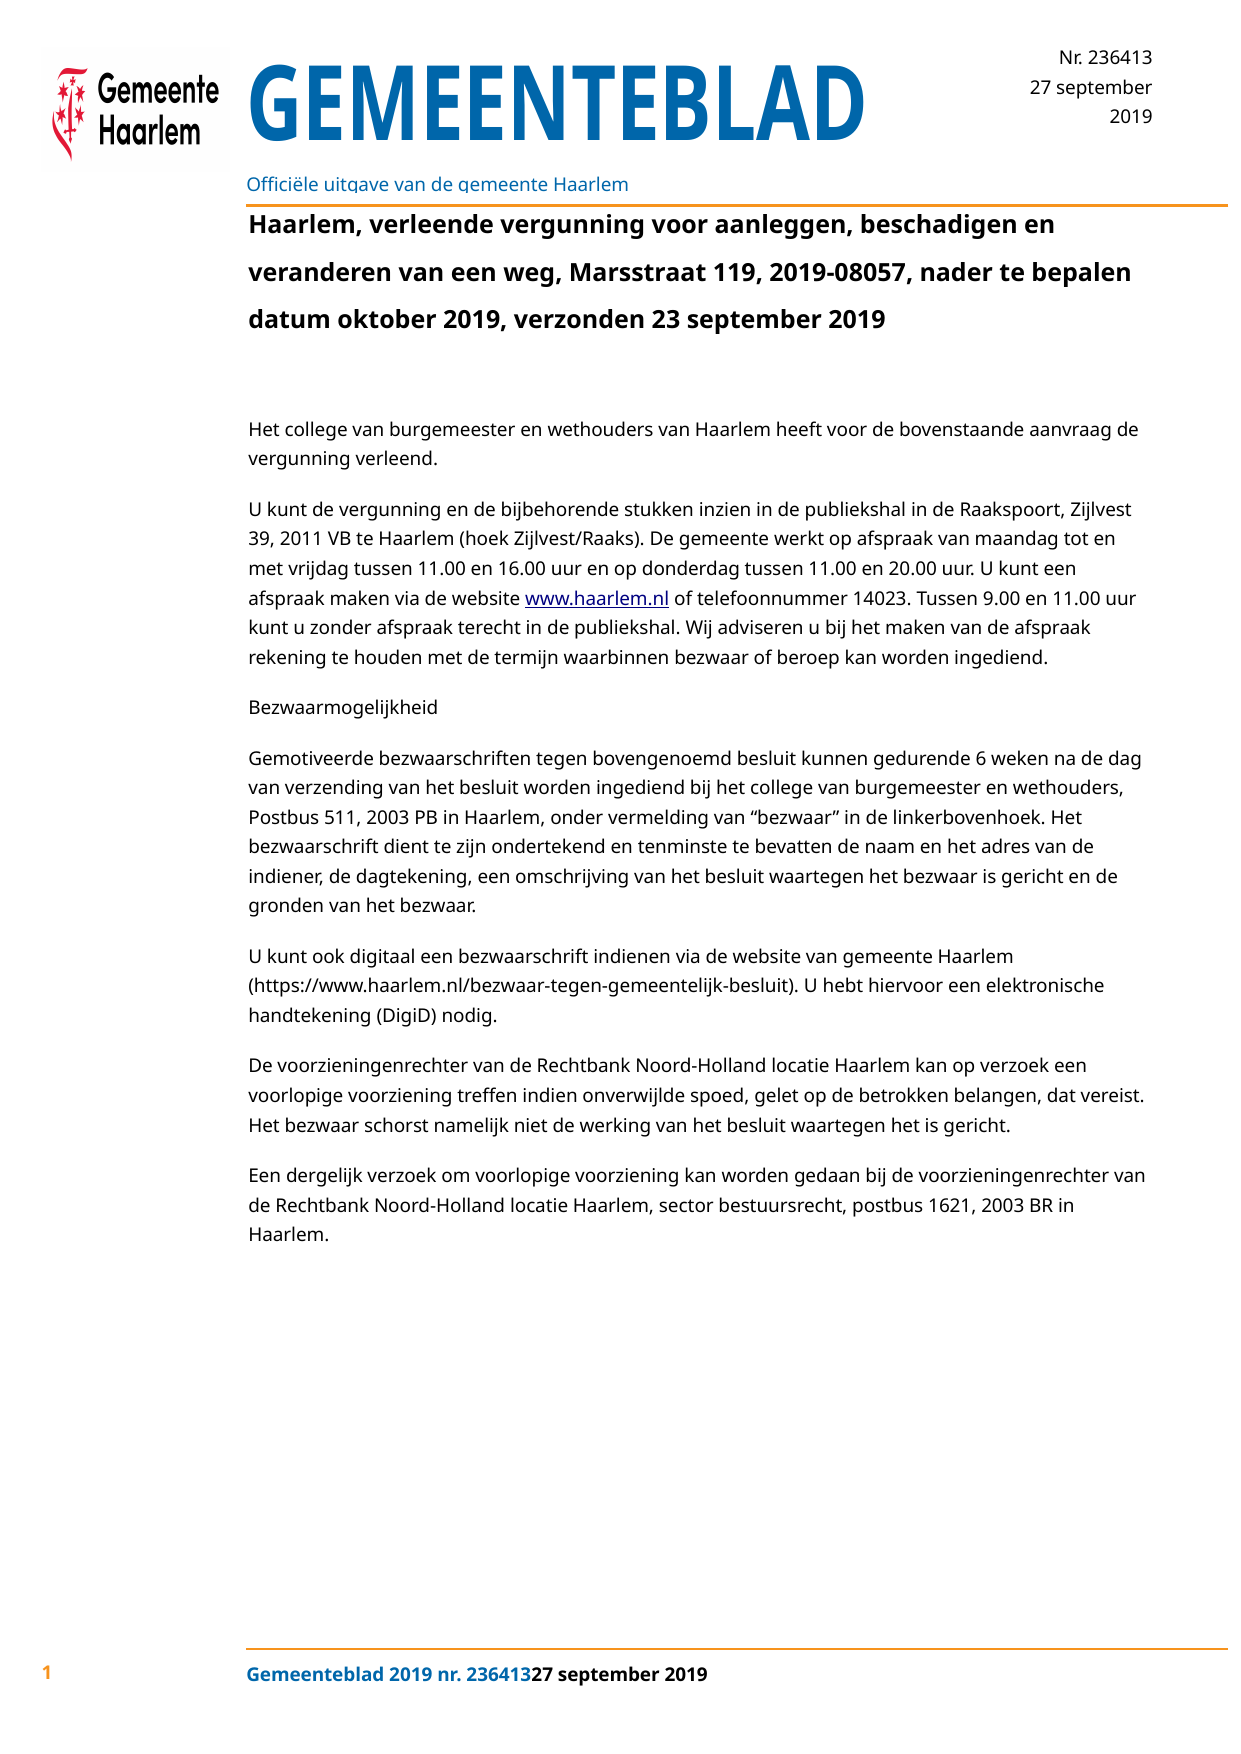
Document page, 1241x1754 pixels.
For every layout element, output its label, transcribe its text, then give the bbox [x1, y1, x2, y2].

text Gemotiveerde bezwaarschriften tegen bovengenoemd besluit kunnen gedurende 6 weken na de dag van verzending van het besluit worden ingediend bij het college van burgemeester en wethouders, Postbus 511, 2003 PB in Haarlem, onder vermelding van “bezwaar” in de linkerbovenhoek. Het bezwaarschrift dient te zijn ondertekend en tenminste te bevatten de naam en het adres van de indiener, de dagtekening, een omschrijving van het besluit waartegen het bezwaar is gericht en de gronden van het bezwaar. [248, 745, 1152, 918]
picture [41, 47, 231, 172]
text U kunt de vergunning en de bijbehorende stukken inzien in de publiekshal in de Raakspoort, Zijlvest 39, 2011 VB te Haarlem (hoek Zijlvest/Raaks). De gemeente werkt op afspraak van maandag tot en met vrijdag tussen 11.00 en 16.00 uur en op donderdag tussen 11.00 en 20.00 uur. U kunt een afspraak maken via de website www.haarlem.nl of telefoonnummer 14023. Tussen 9.00 en 11.00 uur kunt u zonder afspraak terecht in de publiekshal. Wij adviseren u bij het maken van de afspraak rekening te houden met de termijn waarbinnen bezwaar of beroep kan worden ingediend. [248, 496, 1152, 669]
text Een dergelijk verzoek om voorlopige voorziening kan worden gedaan bij de voorzieningenrechter van de Rechtbank Noord-Holland locatie Haarlem, sector bestuursrecht, postbus 1621, 2003 BR in Haarlem. [248, 1162, 1152, 1247]
text Bezwaarmogelijkheid [248, 694, 1152, 720]
text U kunt ook digitaal een bezwaarschrift indienen via de website van gemeente Haarlem (https://www.haarlem.nl/bezwaar-tegen-gemeentelijk-besluit). U hebt hiervoor een elektronische handtekening (DigiD) nodig. [248, 943, 1152, 1028]
text Het college van burgemeester en wethouders van Haarlem heeft voor de bovenstaande aanvraag de vergunning verleend. [248, 416, 1152, 471]
text De voorzieningenrechter van de Rechtbank Noord-Holland locatie Haarlem kan op verzoek een voorlopige voorziening treffen indien onverwijlde spoed, gelet op de betrokken belangen, dat vereist. Het bezwaar schorst namelijk niet de werking van het besluit waartegen het is gericht. [248, 1053, 1152, 1137]
text Haarlem, verleende vergunning voor aanleggen, beschadigen en veranderen van een weg, Marsstraat 119, 2019-08057, nader te bepalen datum oktober 2019, verzonden 23 september 2019 [248, 207, 1152, 336]
